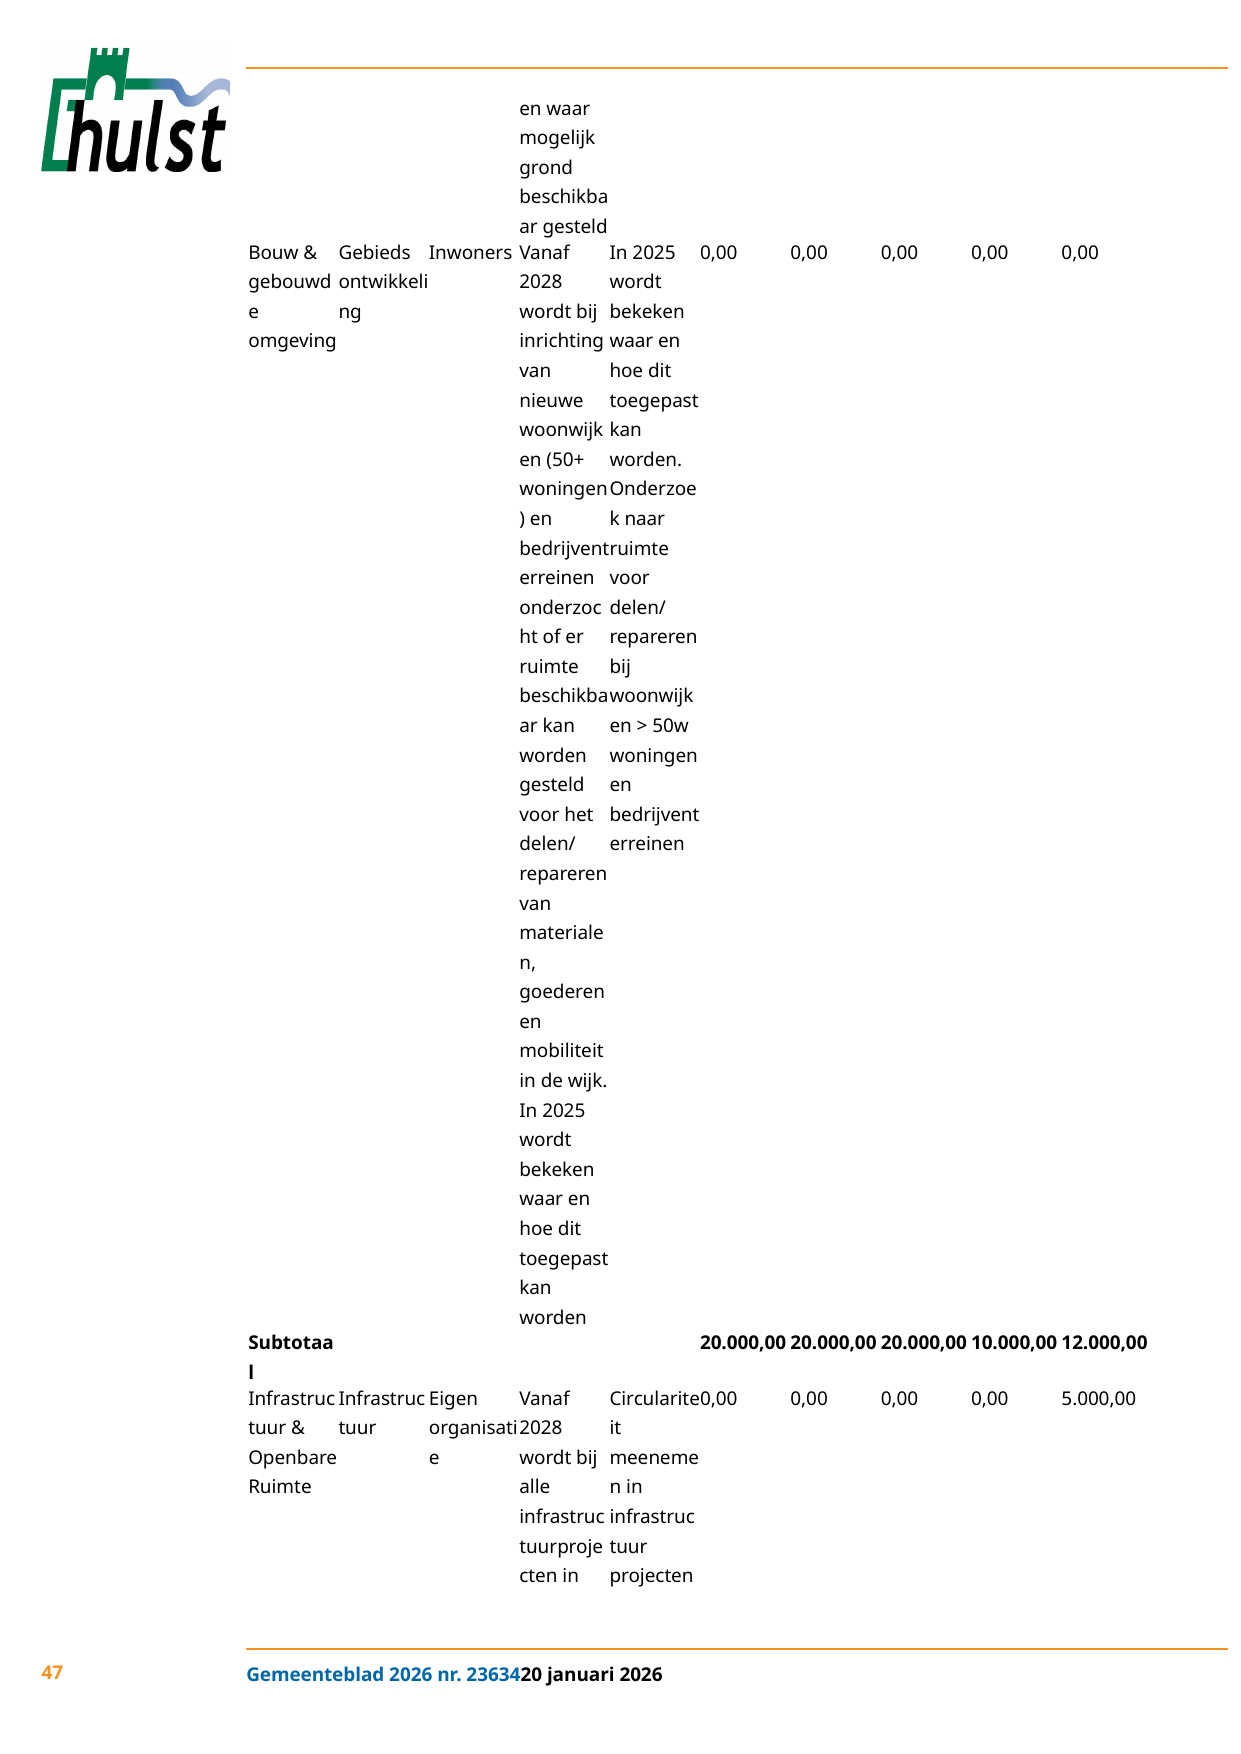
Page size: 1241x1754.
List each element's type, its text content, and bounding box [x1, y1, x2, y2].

table_cell 0,00 [700, 1385, 790, 1588]
table_cell Infrastructuur [338, 1385, 429, 1588]
table_cell [881, 95, 971, 239]
table_cell Eigen organisatie [429, 1385, 519, 1588]
table_cell Subtotaal [248, 1330, 338, 1385]
table_cell [971, 95, 1061, 239]
table_cell en waar mogelijk grond beschikbaar gesteld [519, 95, 609, 239]
table_cell 20.000,00 [700, 1330, 790, 1385]
table_cell 20.000,00 [790, 1330, 881, 1385]
table_cell 0,00 [790, 239, 881, 1329]
table_cell 0,00 [971, 1385, 1061, 1588]
table_cell [519, 1330, 609, 1385]
table_cell Vanaf 2028 wordt bij alle infrastructuurprojecten in [519, 1385, 609, 1588]
table_cell Inwoners [429, 239, 519, 1329]
table_cell [429, 95, 519, 239]
table_cell Bouw & gebouwde omgeving [248, 239, 338, 1329]
table_cell [248, 95, 338, 239]
table_cell 5.000,00 [1061, 1385, 1152, 1588]
table_cell 0,00 [881, 1385, 971, 1588]
table_cell 0,00 [971, 239, 1061, 1329]
table_cell Vanaf 2028 wordt bij inrichting van nieuwe woonwijken (50+ woningen) en bedrijventerreinen onderzocht of er ruimte beschikbaar kan worden gesteld voor het delen/ repareren van materialen, goederen en mobiliteit in de wijk. In 2025 wordt bekeken waar en hoe dit toegepast kan worden [519, 239, 609, 1329]
table_cell 0,00 [790, 1385, 881, 1588]
table_cell Infrastructuur & Openbare Ruimte [248, 1385, 338, 1588]
table_cell [700, 95, 790, 239]
table_cell [609, 95, 700, 239]
table_cell [338, 1330, 429, 1385]
table_cell Circulariteit meenemen in infrastructuur projecten [609, 1385, 700, 1588]
picture [41, 47, 231, 172]
table_cell 10.000,00 [971, 1330, 1061, 1385]
table_cell 0,00 [700, 239, 790, 1329]
table_cell 20.000,00 [881, 1330, 971, 1385]
table_cell [609, 1330, 700, 1385]
table_cell 0,00 [881, 239, 971, 1329]
table_cell 0,00 [1061, 239, 1152, 1329]
table_cell [338, 95, 429, 239]
table_cell [429, 1330, 519, 1385]
table_cell 12.000,00 [1061, 1330, 1152, 1385]
table_cell In 2025 wordt bekeken waar en hoe dit toegepast kan worden. Onderzoek naar ruimte voor delen/ repareren bij woonwijken > 50w woningen en bedrijventerreinen [609, 239, 700, 1329]
table_cell [790, 95, 881, 239]
table_cell Gebieds ontwikkeling [338, 239, 429, 1329]
table_cell [1061, 95, 1152, 239]
